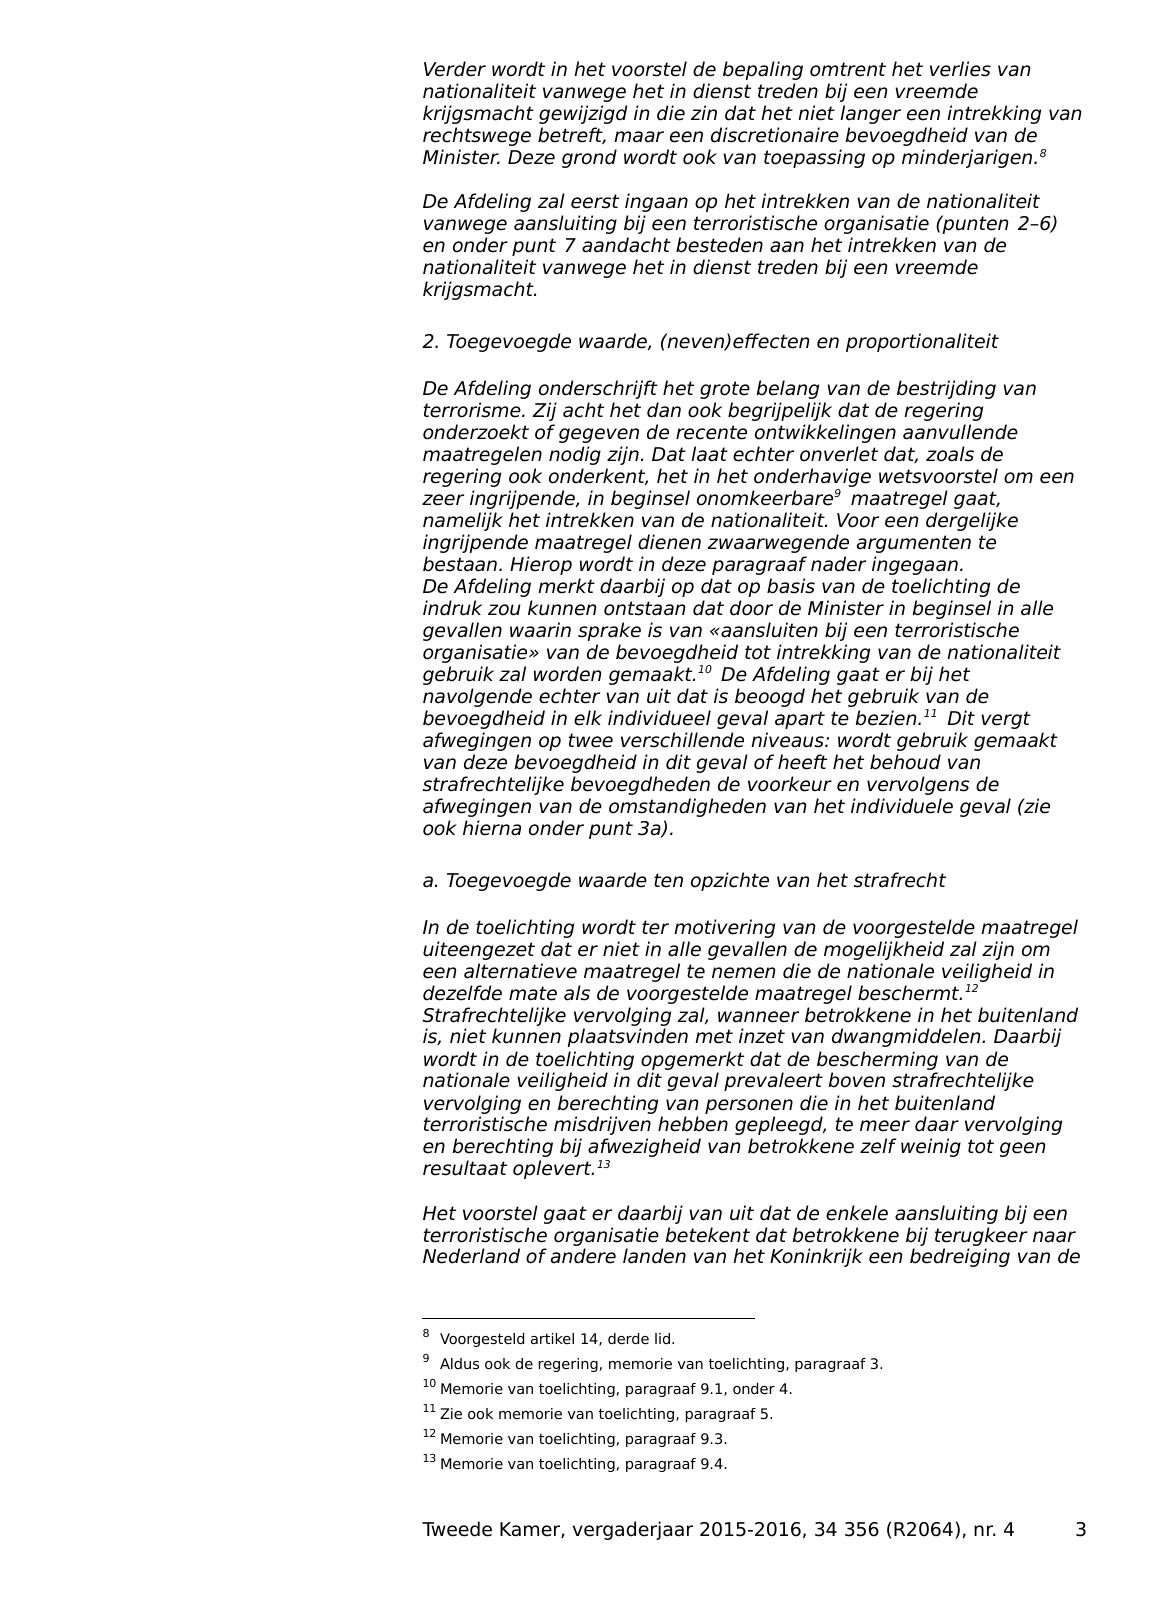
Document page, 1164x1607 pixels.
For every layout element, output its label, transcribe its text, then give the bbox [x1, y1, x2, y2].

subtitle a. Toegevoegde waarde ten opzichte van het strafrecht [422, 869, 1087, 892]
text De Afdeling merkt daarbij op dat op basis van de toelichting de indruk zou kunnen ontstaan dat door de Minister in beginsel in alle gevallen waarin sprake is van «aansluiten bij een terroristische organisatie» van de bevoegdheid tot intrekking van de nationaliteit gebruik zal worden gemaakt. De Afdeling gaat er bij het navolgende echter van uit dat is beoogd het gebruik van de bevoegdheid in elk individueel geval apart te bezien. Dit vergt afwegingen op twee verschillende niveaus: wordt gebruik gemaakt van deze bevoegdheid in dit geval of heeft het behoud van strafrechtelijke bevoegdheden de voorkeur en vervolgens de afwegingen van de omstandigheden van het individuele geval (zie ook hierna onder punt 3a). [422, 576, 1087, 839]
text Memorie van toelichting, paragraaf 9.4. [422, 1452, 1087, 1474]
text Aldus ook de regering, memorie van toelichting, paragraaf 3. [422, 1352, 1087, 1374]
text Verder wordt in het voorstel de bepaling omtrent het verlies van nationaliteit vanwege het in dienst treden bij een vreemde krijgsmacht gewijzigd in die zin dat het niet langer een intrekking van rechtswege betreft, maar een discretionaire bevoegdheid van de Minister. Deze grond wordt ook van toepassing op minderjarigen. [422, 59, 1087, 169]
text In de toelichting wordt ter motivering van de voorgestelde maatregel uiteengezet dat er niet in alle gevallen de mogelijkheid zal zijn om een alternatieve maatregel te nemen die de nationale veiligheid in dezelfde mate als de voorgestelde maatregel beschermt. Strafrechtelijke vervolging zal, wanneer betrokkene in het buitenland is, niet kunnen plaatsvinden met inzet van dwangmiddelen. Daarbij wordt in de toelichting opgemerkt dat de bescherming van de nationale veiligheid in dit geval prevaleert boven strafrechtelijke vervolging en berechting van personen die in het buitenland terroristische misdrijven hebben gepleegd, te meer daar vervolging en berechting bij afwezigheid van betrokkene zelf weinig tot geen resultaat oplevert. [422, 917, 1087, 1180]
subtitle 2. Toegevoegde waarde, (neven)effecten en proportionaliteit [422, 331, 1087, 353]
text De Afdeling zal eerst ingaan op het intrekken van de nationaliteit vanwege aansluiting bij een terroristische organisatie (punten 2–6) en onder punt 7 aandacht besteden aan het intrekken van de nationaliteit vanwege het in dienst treden bij een vreemde krijgsmacht. [422, 191, 1087, 301]
text Het voorstel gaat er daarbij van uit dat de enkele aansluiting bij een terroristische organisatie betekent dat betrokkene bij terugkeer naar Nederland of andere landen van het Koninkrijk een bedreiging van de [422, 1202, 1087, 1268]
text De Afdeling onderschrijft het grote belang van de bestrijding van terrorisme. Zij acht het dan ook begrijpelijk dat de regering onderzoekt of gegeven de recente ontwikkelingen aanvullende maatregelen nodig zijn. Dat laat echter onverlet dat, zoals de regering ook onderkent, het in het onderhavige wetsvoorstel om een zeer ingrijpende, in beginsel onomkeerbare maatregel gaat, namelijk het intrekken van de nationaliteit. Voor een dergelijke ingrijpende maatregel dienen zwaarwegende argumenten te bestaan. Hierop wordt in deze paragraaf nader ingegaan. [422, 378, 1087, 576]
text Zie ook memorie van toelichting, paragraaf 5. [422, 1402, 1087, 1424]
text Memorie van toelichting, paragraaf 9.1, onder 4. [422, 1377, 1087, 1399]
text Voorgesteld artikel 14, derde lid. [422, 1327, 1087, 1349]
text Memorie van toelichting, paragraaf 9.3. [422, 1427, 1087, 1449]
